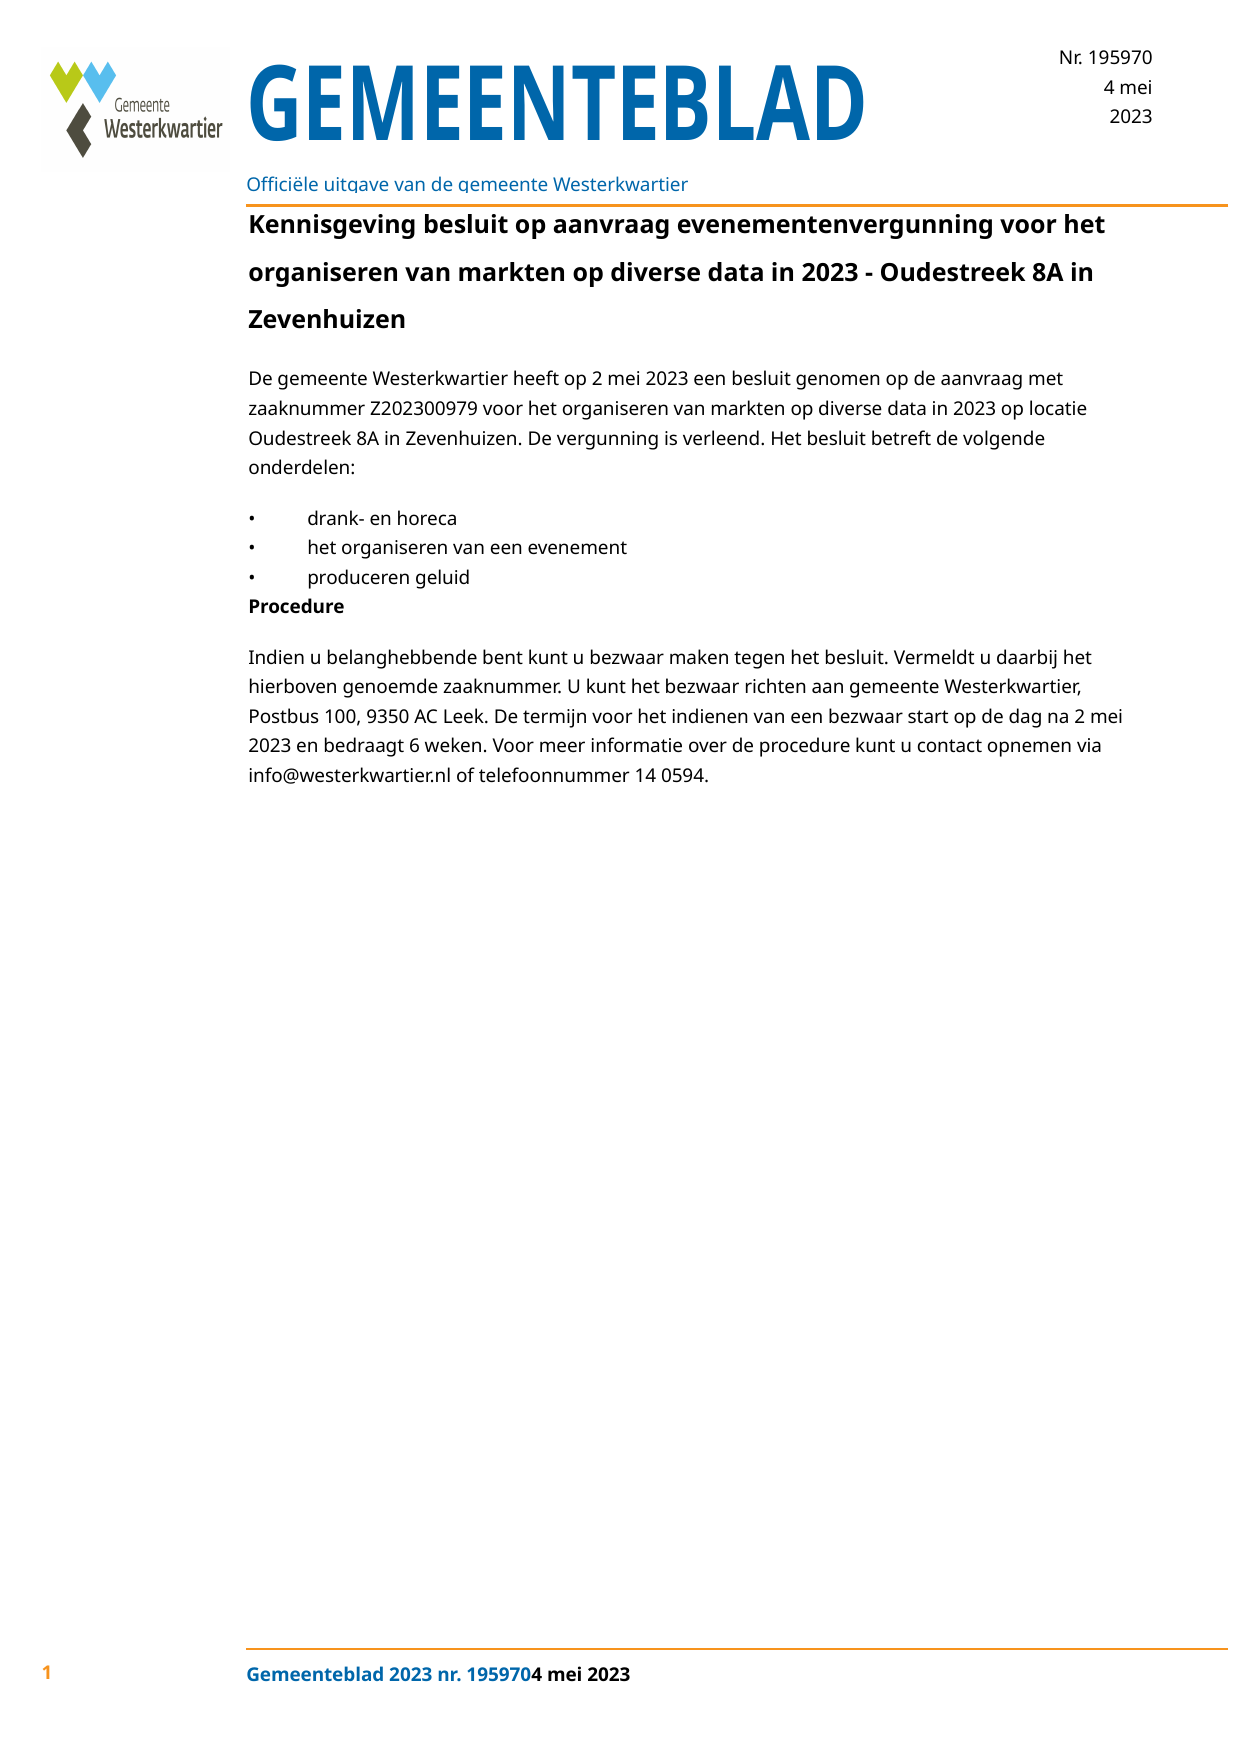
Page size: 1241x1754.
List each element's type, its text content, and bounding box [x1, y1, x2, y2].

text Kennisgeving besluit op aanvraag evenementenvergunning voor het organiseren van markten op diverse data in 2023 - Oudestreek 8A in Zevenhuizen [248, 207, 1152, 336]
list produceren geluid [248, 564, 1152, 589]
list drank- en horeca [248, 505, 1152, 530]
text De gemeente Westerkwartier heeft op 2 mei 2023 een besluit genomen op de aanvraag met zaaknummer Z202300979 voor het organiseren van markten op diverse data in 2023 op locatie Oudestreek 8A in Zevenhuizen. De vergunning is verleend. Het besluit betreft de volgende onderdelen: [248, 366, 1152, 480]
list het organiseren van een evenement [248, 534, 1152, 560]
text Indien u belanghebbende bent kunt u bezwaar maken tegen het besluit. Vermeldt u daarbij het hierboven genoemde zaaknummer. U kunt het bezwaar richten aan gemeente Westerkwartier, Postbus 100, 9350 AC Leek. De termijn voor het indienen van een bezwaar start op de dag na 2 mei 2023 en bedraagt 6 weken. Voor meer informatie over de procedure kunt u contact opnemen via info@westerkwartier.nl of telefoonnummer 14 0594. [248, 644, 1152, 788]
text Procedure [248, 593, 1152, 619]
picture [41, 47, 231, 172]
